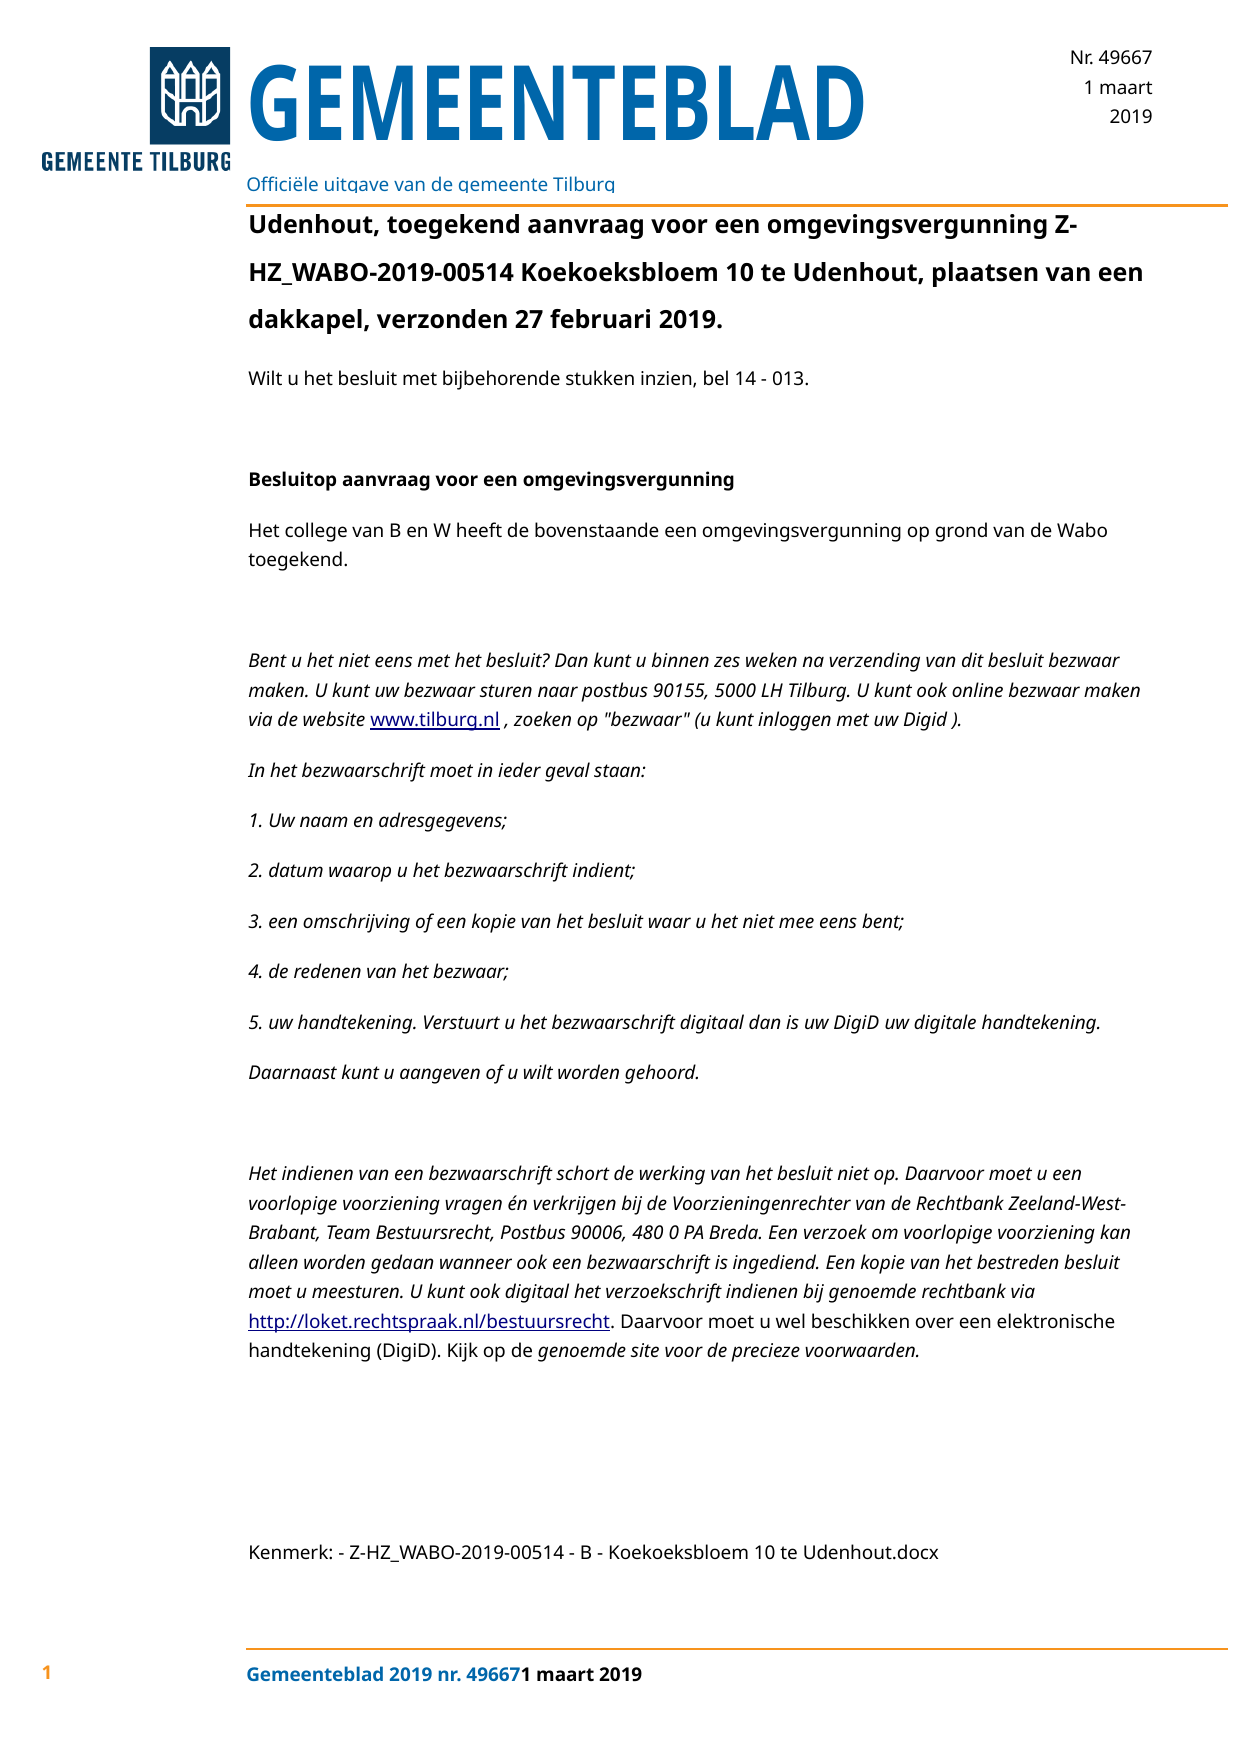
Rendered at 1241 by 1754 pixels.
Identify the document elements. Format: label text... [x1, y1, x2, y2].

text Bent u het niet eens met het besluit? Dan kunt u binnen zes weken na verzending van dit besluit bezwaar maken. U kunt uw bezwaar sturen naar postbus 90155, 5000 LH Tilburg. U kunt ook online bezwaar maken via de website www.tilburg.nl , zoeken op "bezwaar" (u kunt inloggen met uw Digid ). [248, 647, 1152, 732]
text 1. Uw naam en adresgegevens; [248, 807, 1152, 833]
text Besluitop aanvraag voor een omgevingsvergunning [248, 466, 1152, 492]
text Daarnaast kunt u aangeven of u wilt worden gehoord. [248, 1059, 1152, 1085]
text Het college van B en W heeft de bovenstaande een omgevingsvergunning op grond van de Wabo toegekend. [248, 517, 1152, 572]
text 4. de redenen van het bezwaar; [248, 958, 1152, 984]
text 2. datum waarop u het bezwaarschrift indient; [248, 858, 1152, 883]
text 5. uw handtekening. Verstuurt u het bezwaarschrift digitaal dan is uw DigiD uw digitale handtekening. [248, 1009, 1152, 1034]
text 3. een omschrijving of een kopie van het besluit waar u het niet mee eens bent; [248, 908, 1152, 934]
picture [41, 47, 231, 172]
text Wilt u het besluit met bijbehorende stukken inzien, bel 14 - 013. [248, 366, 1152, 391]
text In het bezwaarschrift moet in ieder geval staan: [248, 757, 1152, 782]
text Udenhout, toegekend aanvraag voor een omgevingsvergunning Z-HZ_WABO-2019-00514 Koekoeksbloem 10 te Udenhout, plaatsen van een dakkapel, verzonden 27 februari 2019. [248, 207, 1152, 336]
text Kenmerk: - Z-HZ_WABO-2019-00514 - B - Koekoeksbloem 10 te Udenhout.docx [248, 1539, 1152, 1565]
text Het indienen van een bezwaarschrift schort de werking van het besluit niet op. Daarvoor moet u een voorlopige voorziening vragen én verkrijgen bij de Voorzieningenrechter van de Rechtbank Zeeland-West-Brabant, Team Bestuursrecht, Postbus 90006, 480 0 PA Breda. Een verzoek om voorlopige voorziening kan alleen worden gedaan wanneer ook een bezwaarschrift is ingediend. Een kopie van het bestreden besluit moet u meesturen. U kunt ook digitaal het verzoekschrift indienen bij genoemde rechtbank via http://loket.rechtspraak.nl/bestuursrecht. Daarvoor moet u wel beschikken over een elektronische handtekening (DigiD). Kijk op de genoemde site voor de precieze voorwaarden. [248, 1160, 1152, 1363]
